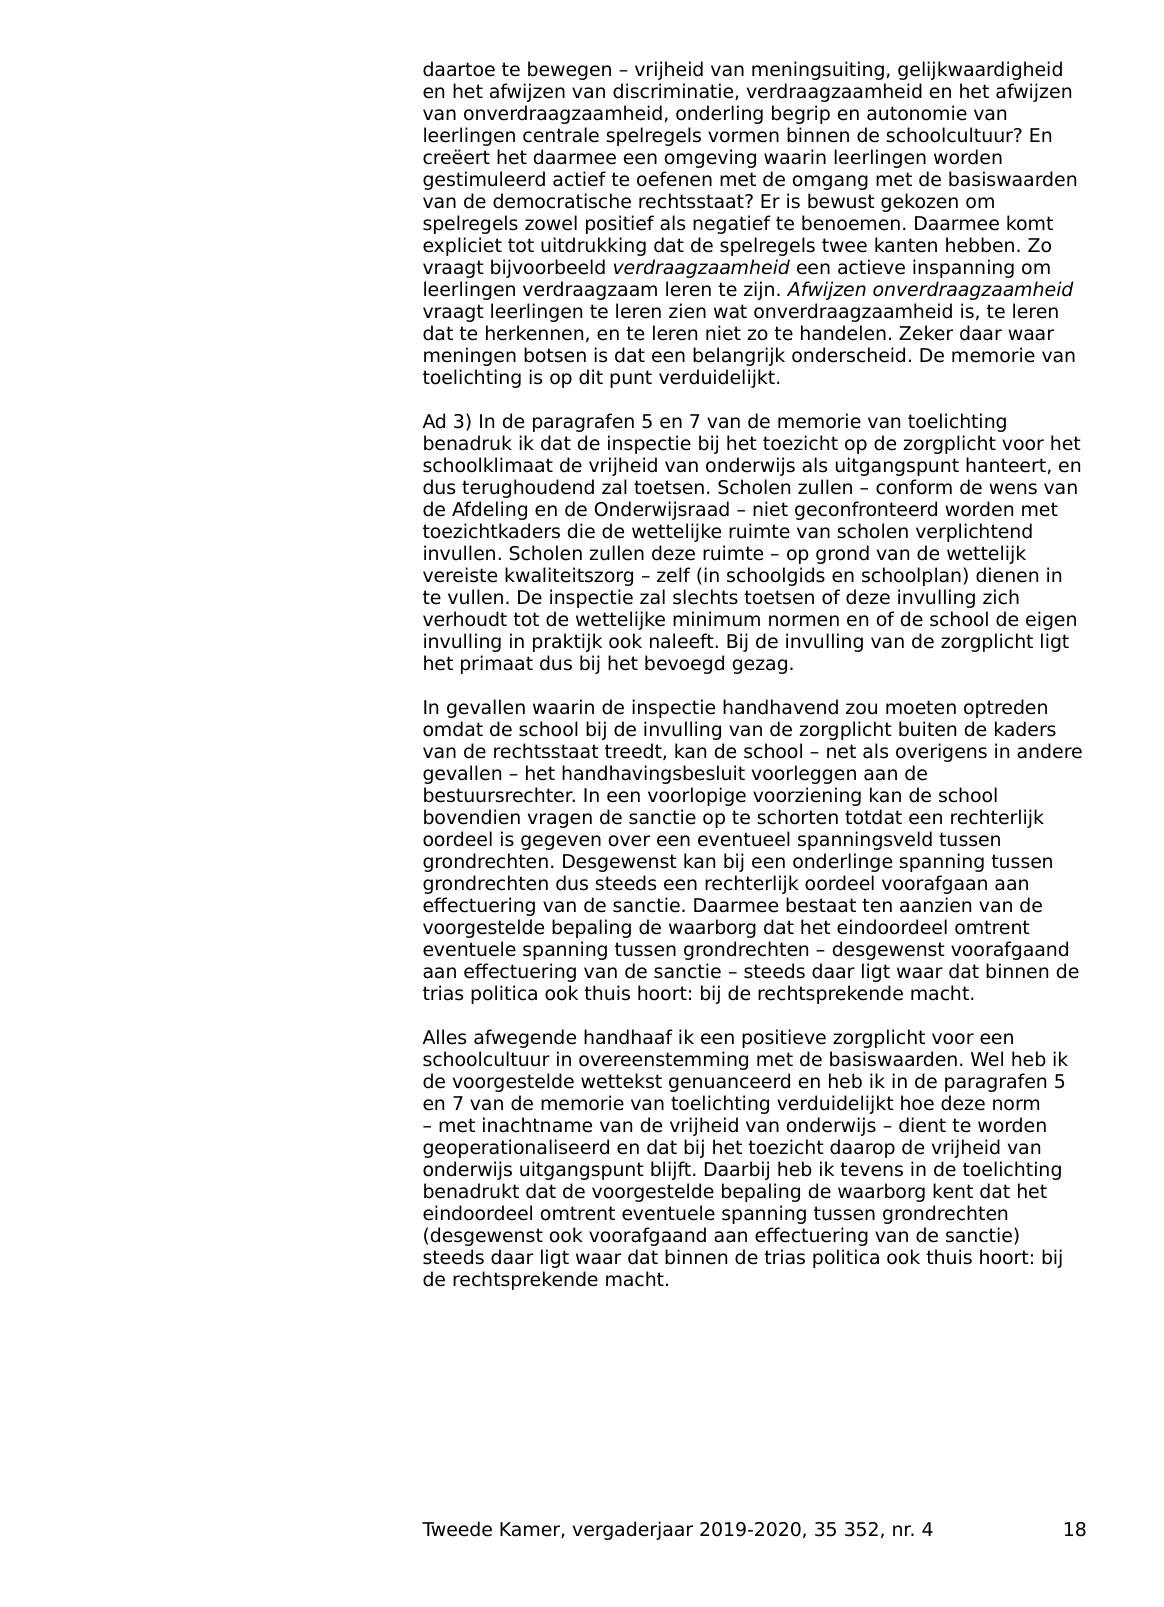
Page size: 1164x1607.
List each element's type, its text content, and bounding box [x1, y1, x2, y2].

text Alles afwegende handhaaf ik een positieve zorgplicht voor een schoolcultuur in overeenstemming met de basiswaarden. Wel heb ik de voorgestelde wettekst genuanceerd en heb ik in de paragrafen 5 en 7 van de memorie van toelichting verduidelijkt hoe deze norm – met inachtname van de vrijheid van onderwijs – dient te worden geoperationaliseerd en dat bij het toezicht daarop de vrijheid van onderwijs uitgangspunt blijft. Daarbij heb ik tevens in de toelichting benadrukt dat de voorgestelde bepaling de waarborg kent dat het eindoordeel omtrent eventuele spanning tussen grondrechten (desgewenst ook voorafgaand aan effectuering van de sanctie) steeds daar ligt waar dat binnen de trias politica ook thuis hoort: bij de rechtsprekende macht. [422, 1027, 1087, 1291]
text Ad 3) In de paragrafen 5 en 7 van de memorie van toelichting benadruk ik dat de inspectie bij het toezicht op de zorgplicht voor het schoolklimaat de vrijheid van onderwijs als uitgangspunt hanteert, en dus terughoudend zal toetsen. Scholen zullen – conform de wens van de Afdeling en de Onderwijsraad – niet geconfronteerd worden met toezichtkaders die de wettelijke ruimte van scholen verplichtend invullen. Scholen zullen deze ruimte – op grond van de wettelijk vereiste kwaliteitszorg – zelf (in schoolgids en schoolplan) dienen in te vullen. De inspectie zal slechts toetsen of deze invulling zich verhoudt tot de wettelijke minimum normen en of de school de eigen invulling in praktijk ook naleeft. Bij de invulling van de zorgplicht ligt het primaat dus bij het bevoegd gezag. [422, 411, 1087, 675]
text daartoe te bewegen – vrijheid van meningsuiting, gelijkwaardigheid en het afwijzen van discriminatie, verdraagzaamheid en het afwijzen van onverdraagzaamheid, onderling begrip en autonomie van leerlingen centrale spelregels vormen binnen de schoolcultuur? En creëert het daarmee een omgeving waarin leerlingen worden gestimuleerd actief te oefenen met de omgang met de basiswaarden van de democratische rechtsstaat? Er is bewust gekozen om spelregels zowel positief als negatief te benoemen. Daarmee komt expliciet tot uitdrukking dat de spelregels twee kanten hebben. Zo vraagt bijvoorbeeld verdraagzaamheid een actieve inspanning om leerlingen verdraagzaam leren te zijn. Afwijzen onverdraagzaamheid vraagt leerlingen te leren zien wat onverdraagzaamheid is, te leren dat te herkennen, en te leren niet zo te handelen. Zeker daar waar meningen botsen is dat een belangrijk onderscheid. De memorie van toelichting is op dit punt verduidelijkt. [422, 59, 1087, 389]
text In gevallen waarin de inspectie handhavend zou moeten optreden omdat de school bij de invulling van de zorgplicht buiten de kaders van de rechtsstaat treedt, kan de school – net als overigens in andere gevallen – het handhavingsbesluit voorleggen aan de bestuursrechter. In een voorlopige voorziening kan de school bovendien vragen de sanctie op te schorten totdat een rechterlijk oordeel is gegeven over een eventueel spanningsveld tussen grondrechten. Desgewenst kan bij een onderlinge spanning tussen grondrechten dus steeds een rechterlijk oordeel voorafgaan aan effectuering van de sanctie. Daarmee bestaat ten aanzien van de voorgestelde bepaling de waarborg dat het eindoordeel omtrent eventuele spanning tussen grondrechten – desgewenst voorafgaand aan effectuering van de sanctie – steeds daar ligt waar dat binnen de trias politica ook thuis hoort: bij de rechtsprekende macht. [422, 697, 1087, 1004]
